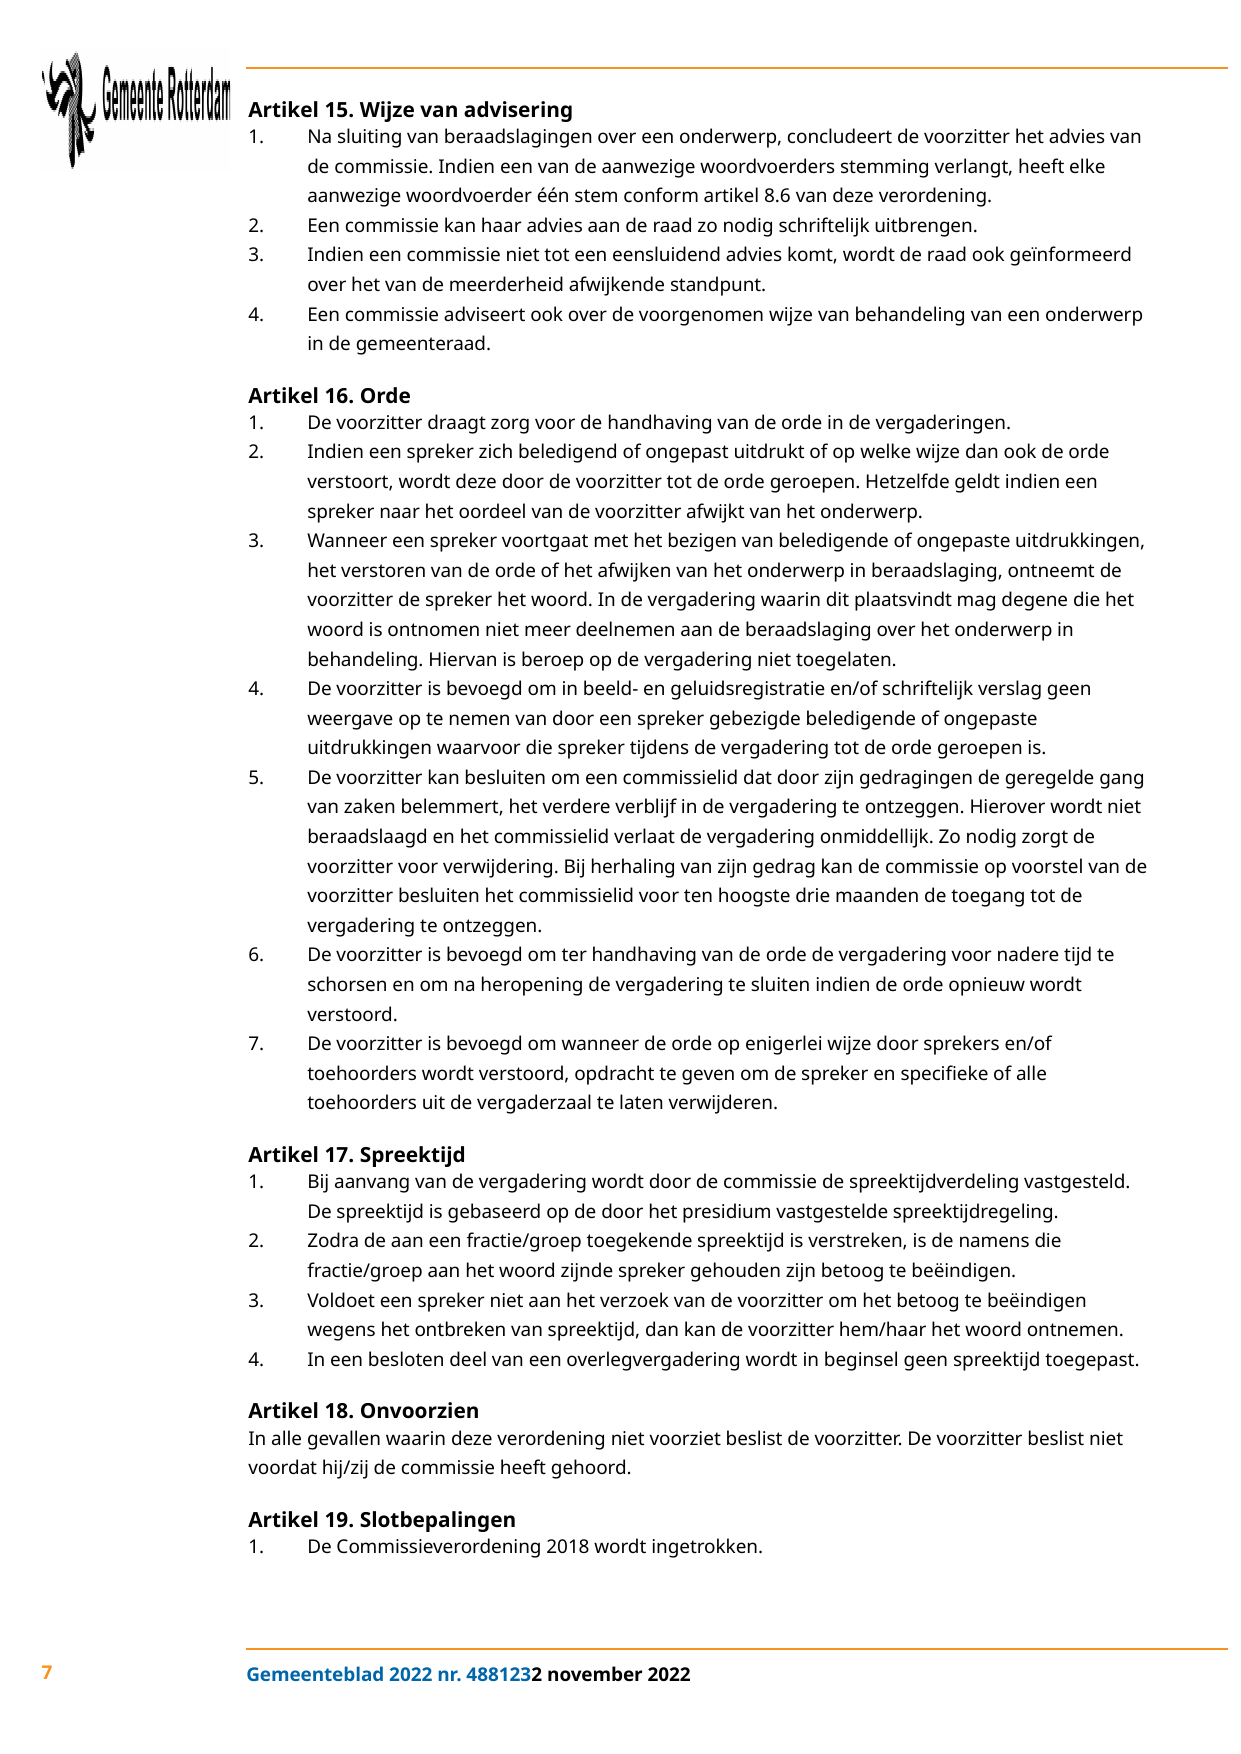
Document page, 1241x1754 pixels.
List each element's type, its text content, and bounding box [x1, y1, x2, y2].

list De Commissieverordening 2018 wordt ingetrokken. [248, 1533, 1152, 1559]
list Bij aanvang van de vergadering wordt door de commissie de spreektijdverdeling vastgesteld. De spreektijd is gebaseerd op de door het presidium vastgestelde spreektijdregeling. [248, 1168, 1152, 1224]
list Indien een commissie niet tot een eensluidend advies komt, wordt de raad ook geïnformeerd over het van de meerderheid afwijkende standpunt. [248, 242, 1152, 297]
list Wanneer een spreker voortgaat met het bezigen van beledigende of ongepaste uitdrukkingen, het verstoren van de orde of het afwijken van het onderwerp in beraadslaging, ontneemt de voorzitter de spreker het woord. In de vergadering waarin dit plaatsvindt mag degene die het woord is ontnomen niet meer deelnemen aan de beraadslaging over het onderwerp in behandeling. Hiervan is beroep op de vergadering niet toegelaten. [248, 527, 1152, 672]
text Artikel 15. Wijze van advisering [248, 95, 1152, 123]
list In een besloten deel van een overlegvergadering wordt in beginsel geen spreektijd toegepast. [248, 1346, 1152, 1372]
list De voorzitter draagt zorg voor de handhaving van de orde in de vergaderingen. [248, 409, 1152, 435]
list De voorzitter is bevoegd om wanneer de orde op enigerlei wijze door sprekers en/of toehoorders wordt verstoord, opdracht te geven om de spreker en specifieke of alle toehoorders uit de vergaderzaal te laten verwijderen. [248, 1030, 1152, 1115]
list Een commissie adviseert ook over de voorgenomen wijze van behandeling van een onderwerp in de gemeenteraad. [248, 301, 1152, 356]
text Artikel 18. Onvoorzien [248, 1396, 1152, 1425]
list De voorzitter kan besluiten om een commissielid dat door zijn gedragingen de geregelde gang van zaken belemmert, het verdere verblijf in de vergadering te ontzeggen. Hierover wordt niet beraadslaagd en het commissielid verlaat de vergadering onmiddellijk. Zo nodig zorgt de voorzitter voor verwijdering. Bij herhaling van zijn gedrag kan de commissie op voorstel van de voorzitter besluiten het commissielid voor ten hoogste drie maanden de toegang tot de vergadering te ontzeggen. [248, 764, 1152, 938]
list Een commissie kan haar advies aan de raad zo nodig schriftelijk uitbrengen. [248, 212, 1152, 238]
picture [41, 47, 231, 172]
text In alle gevallen waarin deze verordening niet voorziet beslist de voorzitter. De voorzitter beslist niet voordat hij/zij de commissie heeft gehoord. [248, 1425, 1152, 1480]
list Zodra de aan een fractie/groep toegekende spreektijd is verstreken, is de namens die fractie/groep aan het woord zijnde spreker gehouden zijn betoog te beëindigen. [248, 1228, 1152, 1283]
list Indien een spreker zich beledigend of ongepast uitdrukt of op welke wijze dan ook de orde verstoort, wordt deze door de voorzitter tot de orde geroepen. Hetzelfde geldt indien een spreker naar het oordeel van de voorzitter afwijkt van het onderwerp. [248, 439, 1152, 524]
list Na sluiting van beraadslagingen over een onderwerp, concludeert de voorzitter het advies van de commissie. Indien een van de aanwezige woordvoerders stemming verlangt, heeft elke aanwezige woordvoerder één stem conform artikel 8.6 van deze verordening. [248, 123, 1152, 208]
text Artikel 17. Spreektijd [248, 1140, 1152, 1168]
text Artikel 19. Slotbepalingen [248, 1505, 1152, 1533]
list De voorzitter is bevoegd om ter handhaving van de orde de vergadering voor nadere tijd te schorsen en om na heropening de vergadering te sluiten indien de orde opnieuw wordt verstoord. [248, 942, 1152, 1027]
text Artikel 16. Orde [248, 381, 1152, 409]
list De voorzitter is bevoegd om in beeld- en geluidsregistratie en/of schriftelijk verslag geen weergave op te nemen van door een spreker gebezigde beledigende of ongepaste uitdrukkingen waarvoor die spreker tijdens de vergadering tot de orde geroepen is. [248, 675, 1152, 760]
list Voldoet een spreker niet aan het verzoek van de voorzitter om het betoog te beëindigen wegens het ontbreken van spreektijd, dan kan de voorzitter hem/haar het woord ontnemen. [248, 1287, 1152, 1342]
